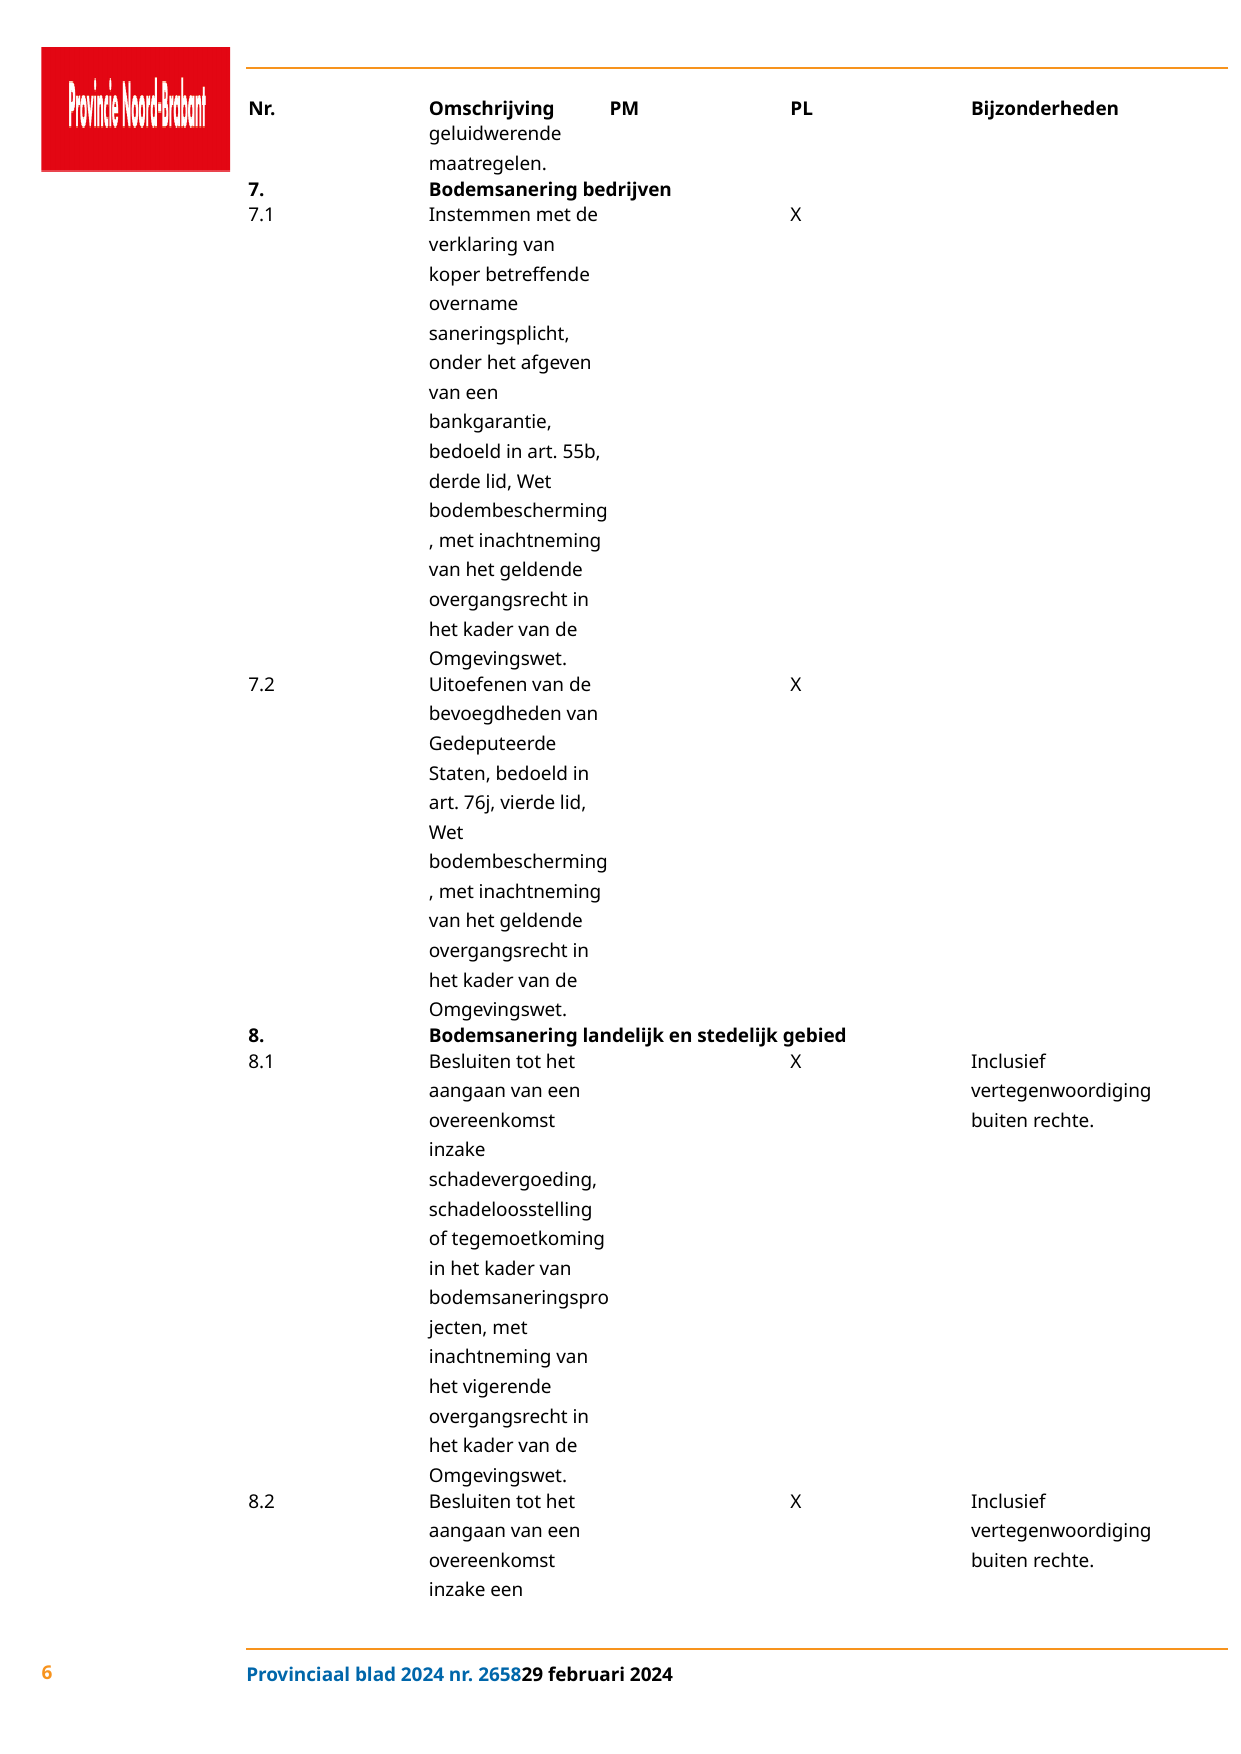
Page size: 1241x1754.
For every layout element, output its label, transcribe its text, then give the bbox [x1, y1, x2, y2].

table_cell [609, 121, 790, 176]
table_cell [790, 121, 971, 176]
table_cell X [790, 1488, 971, 1602]
table_cell 7. [248, 176, 429, 202]
table_cell [971, 121, 1152, 176]
table_cell Besluiten tot het aangaan van een overeenkomst inzake schadevergoeding, schadeloosstelling of tegemoetkoming in het kader van bodemsaneringsprojecten, met inachtneming van het vigerende overgangsrecht in het kader van de Omgevingswet. [429, 1048, 609, 1488]
table_cell Bodemsanering bedrijven [429, 176, 1152, 202]
table_cell 8. [248, 1022, 429, 1048]
table_cell Inclusief vertegenwoordiging buiten rechte. [971, 1048, 1152, 1488]
table_cell X [790, 671, 971, 1022]
table_cell [609, 671, 790, 1022]
table_cell 7.1 [248, 202, 429, 671]
table_header Bijzonderheden [971, 95, 1152, 121]
table_header PM [609, 95, 790, 121]
table_cell X [790, 1048, 971, 1488]
table_cell Uitoefenen van de bevoegdheden van Gedeputeerde Staten, bedoeld in art. 76j, vierde lid, Wet bodembescherming, met inachtneming van het geldende overgangsrecht in het kader van de Omgevingswet. [429, 671, 609, 1022]
table_header PL [790, 95, 971, 121]
table_cell Besluiten tot het aangaan van een overeenkomst inzake een [429, 1488, 609, 1602]
table_cell X [790, 202, 971, 671]
table_cell Instemmen met de verklaring van koper betreffende overname saneringsplicht, onder het afgeven van een bankgarantie, bedoeld in art. 55b, derde lid, Wet bodembescherming, met inachtneming van het geldende overgangsrecht in het kader van de Omgevingswet. [429, 202, 609, 671]
table_cell [248, 121, 429, 176]
table_cell Inclusief vertegenwoordiging buiten rechte. [971, 1488, 1152, 1602]
table_cell [609, 202, 790, 671]
table_cell 8.2 [248, 1488, 429, 1602]
table_cell [609, 1488, 790, 1602]
table_cell [609, 1048, 790, 1488]
table_cell 7.2 [248, 671, 429, 1022]
table_header Nr. [248, 95, 429, 121]
table_cell geluidwerende maatregelen. [429, 121, 609, 176]
table_header Omschrijving [429, 95, 609, 121]
table_cell [971, 671, 1152, 1022]
table_cell 8.1 [248, 1048, 429, 1488]
table_cell [971, 202, 1152, 671]
table_cell Bodemsanering landelijk en stedelijk gebied [429, 1022, 1152, 1048]
picture [41, 47, 231, 172]
